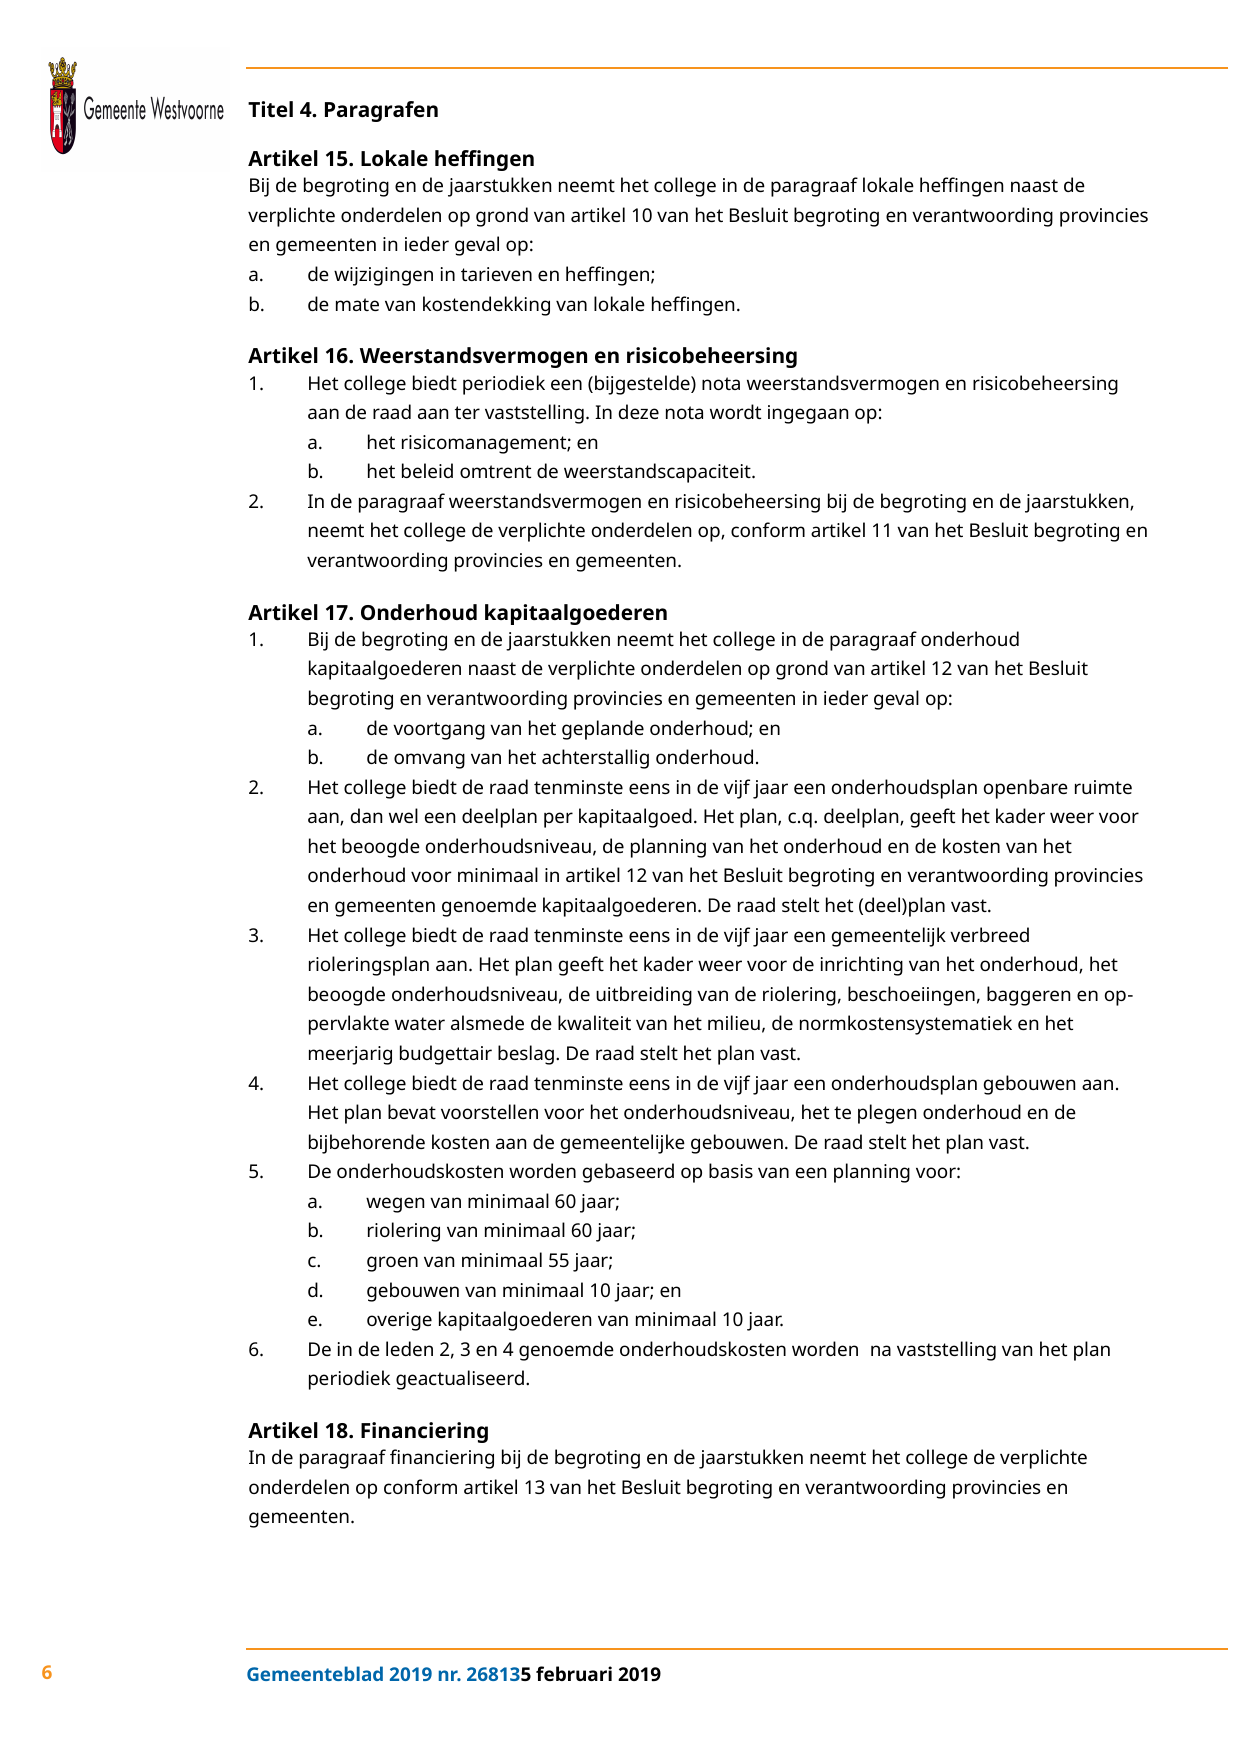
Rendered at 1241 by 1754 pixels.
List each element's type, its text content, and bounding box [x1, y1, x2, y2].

list Het college biedt de raad tenminste eens in de vijf jaar een onderhoudsplan gebouwen aan. Het plan bevat voorstellen voor het onderhoudsniveau, het te plegen onderhoud en de bijbehorende kosten aan de gemeentelijke gebouwen. De raad stelt het plan vast. [248, 1070, 1152, 1155]
list Het college biedt de raad tenminste eens in de vijf jaar een onderhoudsplan openbare ruimte aan, dan wel een deelplan per kapitaalgoed. Het plan, c.q. deelplan, geeft het kader weer voor het beoogde onderhoudsniveau, de planning van het onderhoud en de kosten van het onderhoud voor minimaal in artikel 12 van het Besluit begroting en verantwoording provincies en gemeenten genoemde kapitaalgoederen. De raad stelt het (deel)plan vast. [248, 774, 1152, 918]
text In de paragraaf financiering bij de begroting en de jaarstukken neemt het college de verplichte onderdelen op conform artikel 13 van het Besluit begroting en verantwoording provincies en gemeenten. [248, 1444, 1152, 1529]
list de wijzigingen in tarieven en heffingen; [248, 261, 1152, 287]
list het risicomanagement; en [307, 429, 1152, 454]
list gebouwen van minimaal 10 jaar; en [307, 1277, 1152, 1303]
text Bij de begroting en de jaarstukken neemt het college in de paragraaf lokale heffingen naast de verplichte onderdelen op grond van artikel 10 van het Besluit begroting en verantwoording provincies en gemeenten in ieder geval op: [248, 172, 1152, 257]
list De onderhoudskosten worden gebaseerd op basis van een planning voor: [248, 1158, 1152, 1184]
list riolering van minimaal 60 jaar; [307, 1218, 1152, 1243]
text Titel 4. Paragrafen [248, 95, 1152, 123]
text Artikel 18. Financiering [248, 1416, 1152, 1444]
list In de paragraaf weerstandsvermogen en risicobeheersing bij de begroting en de jaarstukken, neemt het college de verplichte onderdelen op, conform artikel 11 van het Besluit begroting en verantwoording provincies en gemeenten. [248, 488, 1152, 573]
list Bij de begroting en de jaarstukken neemt het college in de paragraaf onderhoud kapitaalgoederen naast de verplichte onderdelen op grond van artikel 12 van het Besluit begroting en verantwoording provincies en gemeenten in ieder geval op: [248, 626, 1152, 711]
text Artikel 16. Weerstandsvermogen en risicobeheersing [248, 341, 1152, 370]
list De in de leden 2, 3 en 4 genoemde onderhoudskosten worden na vaststelling van het plan periodiek geactualiseerd. [248, 1336, 1152, 1391]
text Artikel 17. Onderhoud kapitaalgoederen [248, 598, 1152, 626]
list Het college biedt periodiek een (bijgestelde) nota weerstandsvermogen en risicobeheersing aan de raad aan ter vaststelling. In deze nota wordt ingegaan op: [248, 370, 1152, 425]
list overige kapitaalgoederen van minimaal 10 jaar. [307, 1306, 1152, 1332]
picture [41, 47, 231, 172]
list wegen van minimaal 60 jaar; [307, 1188, 1152, 1214]
list de mate van kostendekking van lokale heffingen. [248, 291, 1152, 317]
list de voortgang van het geplande onderhoud; en [307, 715, 1152, 741]
list het beleid omtrent de weerstandscapaciteit. [307, 458, 1152, 484]
list Het college biedt de raad tenminste eens in de vijf jaar een gemeentelijk verbreed rioleringsplan aan. Het plan geeft het kader weer voor de inrichting van het onderhoud, het beoog­de onderhoudsniveau, de uitbreiding van de riolering, beschoeiingen, baggeren en op­pervlakte water alsmede de kwaliteit van het milieu, de normkostensystema­tiek en het meerjarig budgettair beslag. De raad stelt het plan vast. [248, 922, 1152, 1066]
list de omvang van het achterstallig onderhoud. [307, 744, 1152, 770]
list groen van minimaal 55 jaar; [307, 1247, 1152, 1273]
text Artikel 15. Lokale heffingen [248, 144, 1152, 172]
